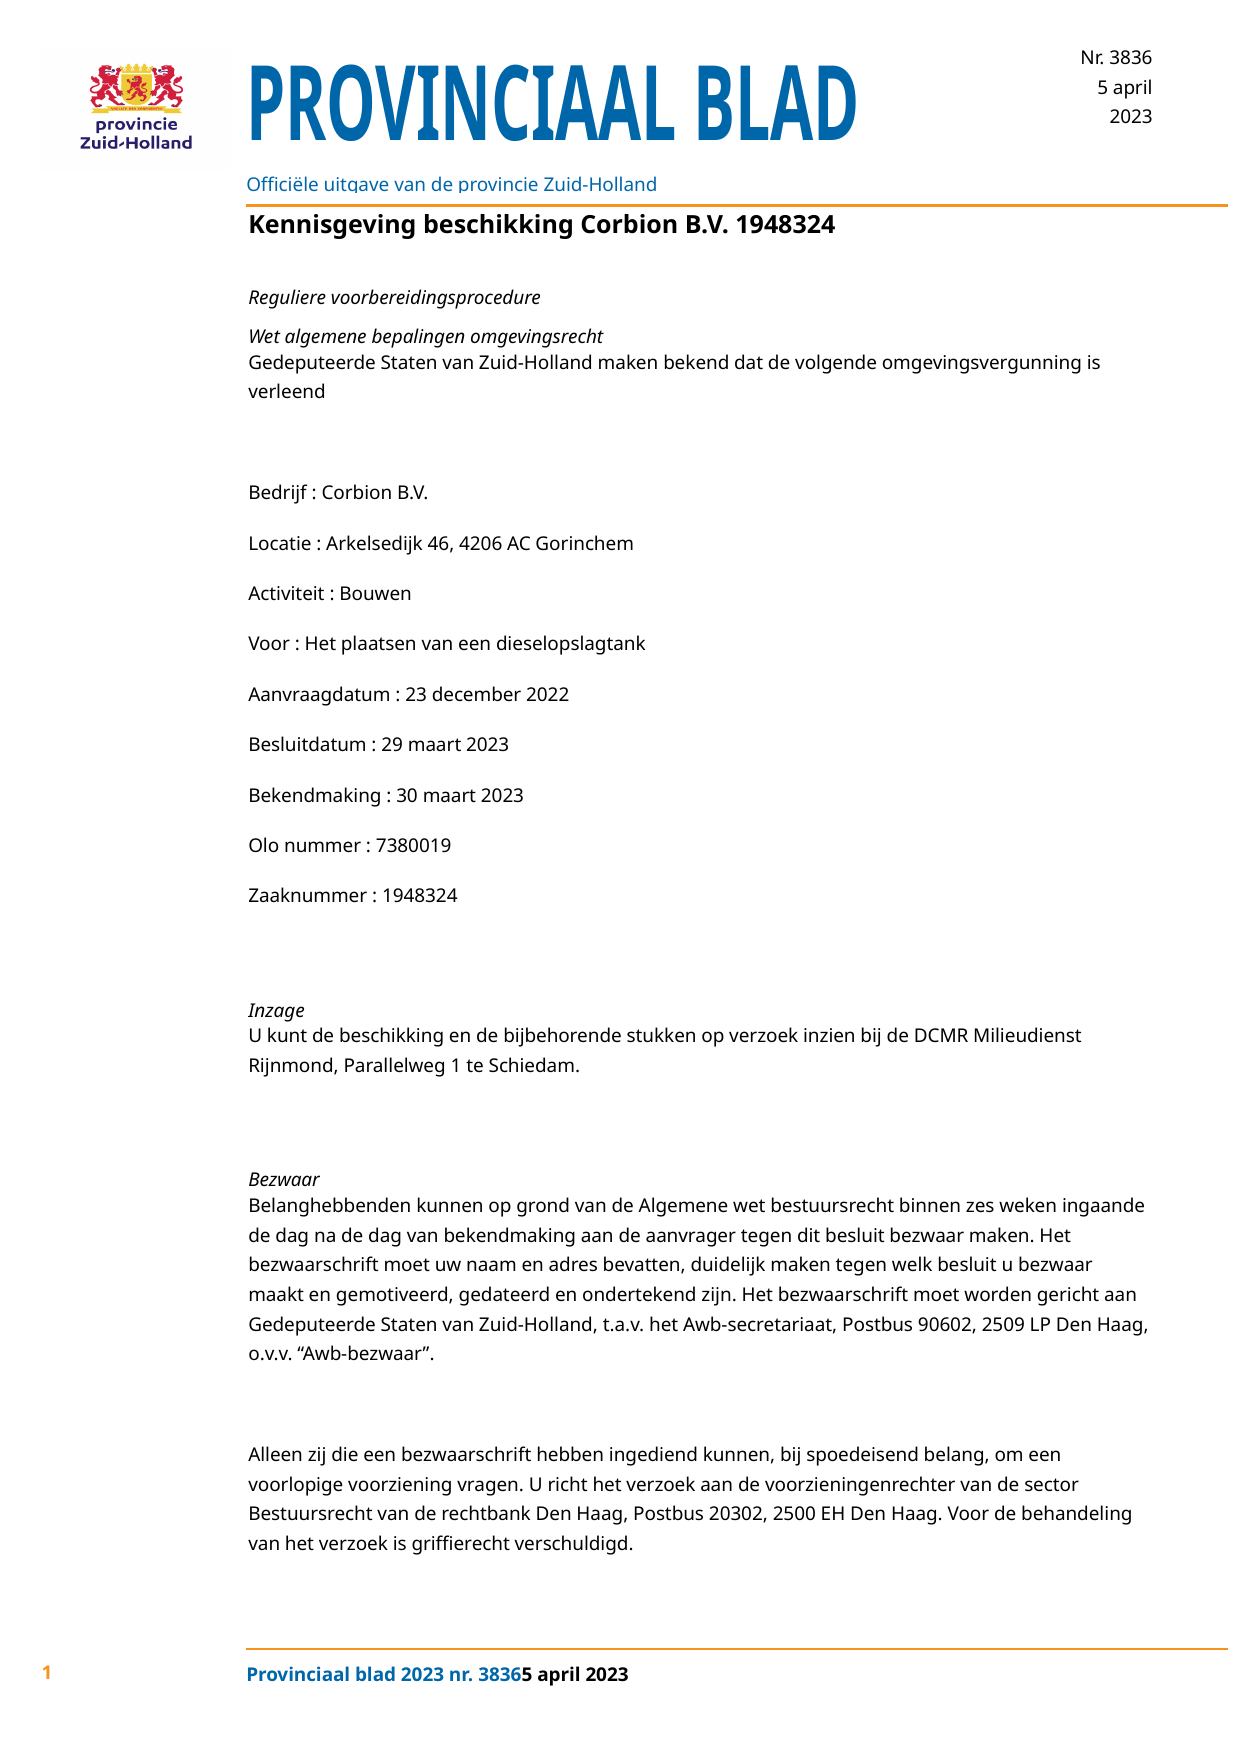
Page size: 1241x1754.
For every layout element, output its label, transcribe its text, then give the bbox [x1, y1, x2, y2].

text Locatie : Arkelsedijk 46, 4206 AC Gorinchem [248, 530, 1152, 555]
text Olo nummer : 7380019 [248, 832, 1152, 858]
text Inzage [248, 997, 1152, 1023]
text Wet algemene bepalingen omgevingsrecht [248, 323, 1152, 349]
text Gedeputeerde Staten van Zuid-Holland maken bekend dat de volgende omgevingsvergunning is verleend [248, 349, 1152, 404]
text Bekendmaking : 30 maart 2023 [248, 782, 1152, 807]
text Bezwaar [248, 1167, 1152, 1192]
picture [41, 47, 231, 172]
text Belanghebbenden kunnen op grond van de Algemene wet bestuursrecht binnen zes weken ingaande de dag na de dag van bekendmaking aan de aanvrager tegen dit besluit bezwaar maken. Het bezwaarschrift moet uw naam en adres bevatten, duidelijk maken tegen welk besluit u bezwaar maakt en gemotiveerd, gedateerd en ondertekend zijn. Het bezwaarschrift moet worden gericht aan Gedeputeerde Staten van Zuid-Holland, t.a.v. het Awb-secretariaat, Postbus 90602, 2509 LP Den Haag, o.v.v. “Awb-bezwaar”. [248, 1192, 1152, 1366]
text Besluitdatum : 29 maart 2023 [248, 731, 1152, 757]
text Kennisgeving beschikking Corbion B.V. 1948324 [248, 207, 1152, 241]
text Bedrijf : Corbion B.V. [248, 479, 1152, 505]
text Alleen zij die een bezwaarschrift hebben ingediend kunnen, bij spoedeisend belang, om een voorlopige voorziening vragen. U richt het verzoek aan de voorzieningenrechter van de sector Bestuursrecht van de rechtbank Den Haag, Postbus 20302, 2500 EH Den Haag. Voor de behandeling van het verzoek is griffierecht verschuldigd. [248, 1441, 1152, 1556]
text Zaaknummer : 1948324 [248, 883, 1152, 908]
text U kunt de beschikking en de bijbehorende stukken op verzoek inzien bij de DCMR Milieudienst Rijnmond, Parallelweg 1 te Schiedam. [248, 1023, 1152, 1078]
text Voor : Het plaatsen van een dieselopslagtank [248, 631, 1152, 656]
text Reguliere voorbereidingsprocedure [248, 284, 1152, 309]
text Aanvraagdatum : 23 december 2022 [248, 681, 1152, 707]
text Activiteit : Bouwen [248, 580, 1152, 606]
